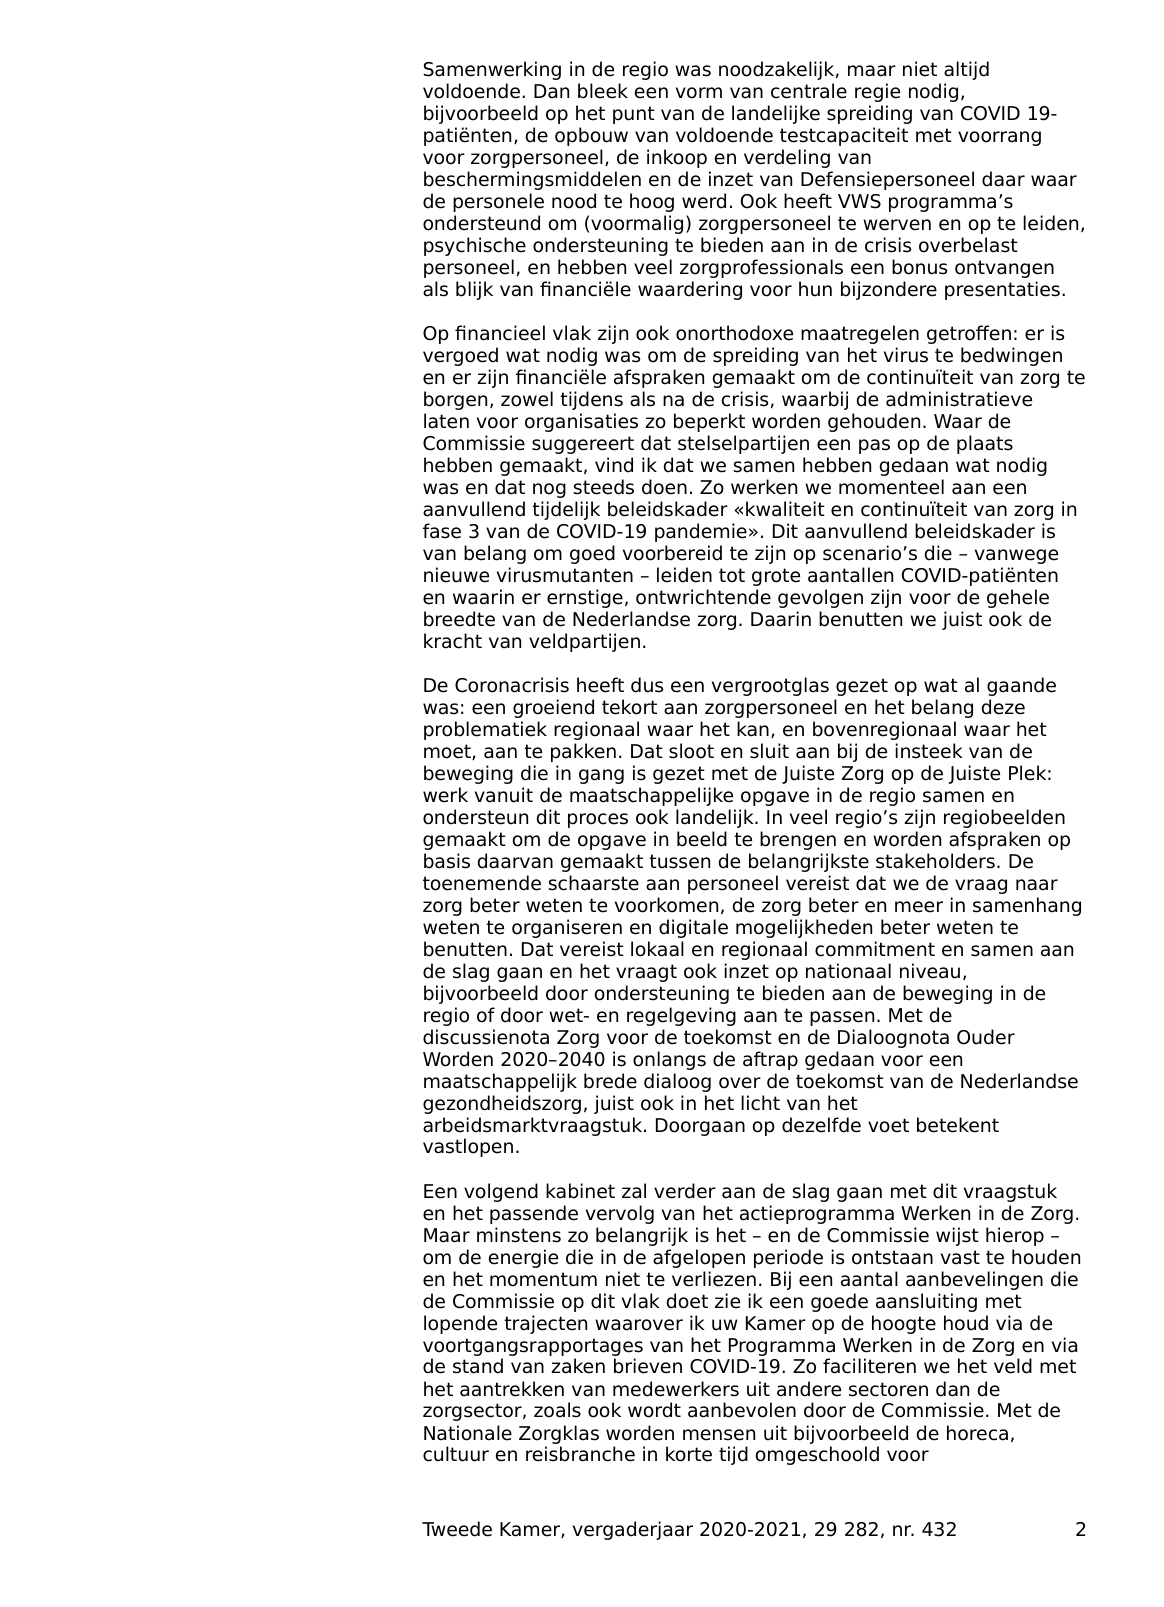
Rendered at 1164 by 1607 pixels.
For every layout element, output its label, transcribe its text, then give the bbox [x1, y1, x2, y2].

text Op financieel vlak zijn ook onorthodoxe maatregelen getroffen: er is vergoed wat nodig was om de spreiding van het virus te bedwingen en er zijn financiële afspraken gemaakt om de continuïteit van zorg te borgen, zowel tijdens als na de crisis, waarbij de administratieve laten voor organisaties zo beperkt worden gehouden. Waar de Commissie suggereert dat stelselpartijen een pas op de plaats hebben gemaakt, vind ik dat we samen hebben gedaan wat nodig was en dat nog steeds doen. Zo werken we momenteel aan een aanvullend tijdelijk beleidskader «kwaliteit en continuïteit van zorg in fase 3 van de COVID-19 pandemie». Dit aanvullend beleidskader is van belang om goed voorbereid te zijn op scenario’s die – vanwege nieuwe virusmutanten – leiden tot grote aantallen COVID-patiënten en waarin er ernstige, ontwrichtende gevolgen zijn voor de gehele breedte van de Nederlandse zorg. Daarin benutten we juist ook de kracht van veldpartijen. [422, 323, 1087, 653]
text Een volgend kabinet zal verder aan de slag gaan met dit vraagstuk en het passende vervolg van het actieprogramma Werken in de Zorg. Maar minstens zo belangrijk is het – en de Commissie wijst hierop – om de energie die in de afgelopen periode is ontstaan vast te houden en het momentum niet te verliezen. Bij een aantal aanbevelingen die de Commissie op dit vlak doet zie ik een goede aansluiting met lopende trajecten waarover ik uw Kamer op de hoogte houd via de voortgangsrapportages van het Programma Werken in de Zorg en via de stand van zaken brieven COVID-19. Zo faciliteren we het veld met het aantrekken van medewerkers uit andere sectoren dan de zorgsector, zoals ook wordt aanbevolen door de Commissie. Met de Nationale Zorgklas worden mensen uit bijvoorbeeld de horeca, cultuur en reisbranche in korte tijd omgeschoold voor [422, 1181, 1087, 1466]
text Samenwerking in de regio was noodzakelijk, maar niet altijd voldoende. Dan bleek een vorm van centrale regie nodig, bijvoorbeeld op het punt van de landelijke spreiding van COVID 19-patiënten, de opbouw van voldoende testcapaciteit met voorrang voor zorgpersoneel, de inkoop en verdeling van beschermingsmiddelen en de inzet van Defensiepersoneel daar waar de personele nood te hoog werd. Ook heeft VWS programma’s ondersteund om (voormalig) zorgpersoneel te werven en op te leiden, psychische ondersteuning te bieden aan in de crisis overbelast personeel, en hebben veel zorgprofessionals een bonus ontvangen als blijk van financiële waardering voor hun bijzondere presentaties. [422, 59, 1087, 301]
text De Coronacrisis heeft dus een vergrootglas gezet op wat al gaande was: een groeiend tekort aan zorgpersoneel en het belang deze problematiek regionaal waar het kan, en bovenregionaal waar het moet, aan te pakken. Dat sloot en sluit aan bij de insteek van de beweging die in gang is gezet met de Juiste Zorg op de Juiste Plek: werk vanuit de maatschappelijke opgave in de regio samen en ondersteun dit proces ook landelijk. In veel regio’s zijn regiobeelden gemaakt om de opgave in beeld te brengen en worden afspraken op basis daarvan gemaakt tussen de belangrijkste stakeholders. De toenemende schaarste aan personeel vereist dat we de vraag naar zorg beter weten te voorkomen, de zorg beter en meer in samenhang weten te organiseren en digitale mogelijkheden beter weten te benutten. Dat vereist lokaal en regionaal commitment en samen aan de slag gaan en het vraagt ook inzet op nationaal niveau, bijvoorbeeld door ondersteuning te bieden aan de beweging in de regio of door wet- en regelgeving aan te passen. Met de discussienota Zorg voor de toekomst en de Dialoognota Ouder Worden 2020–2040 is onlangs de aftrap gedaan voor een maatschappelijk brede dialoog over de toekomst van de Nederlandse gezondheidszorg, juist ook in het licht van het arbeidsmarktvraagstuk. Doorgaan op dezelfde voet betekent vastlopen. [422, 675, 1087, 1158]
